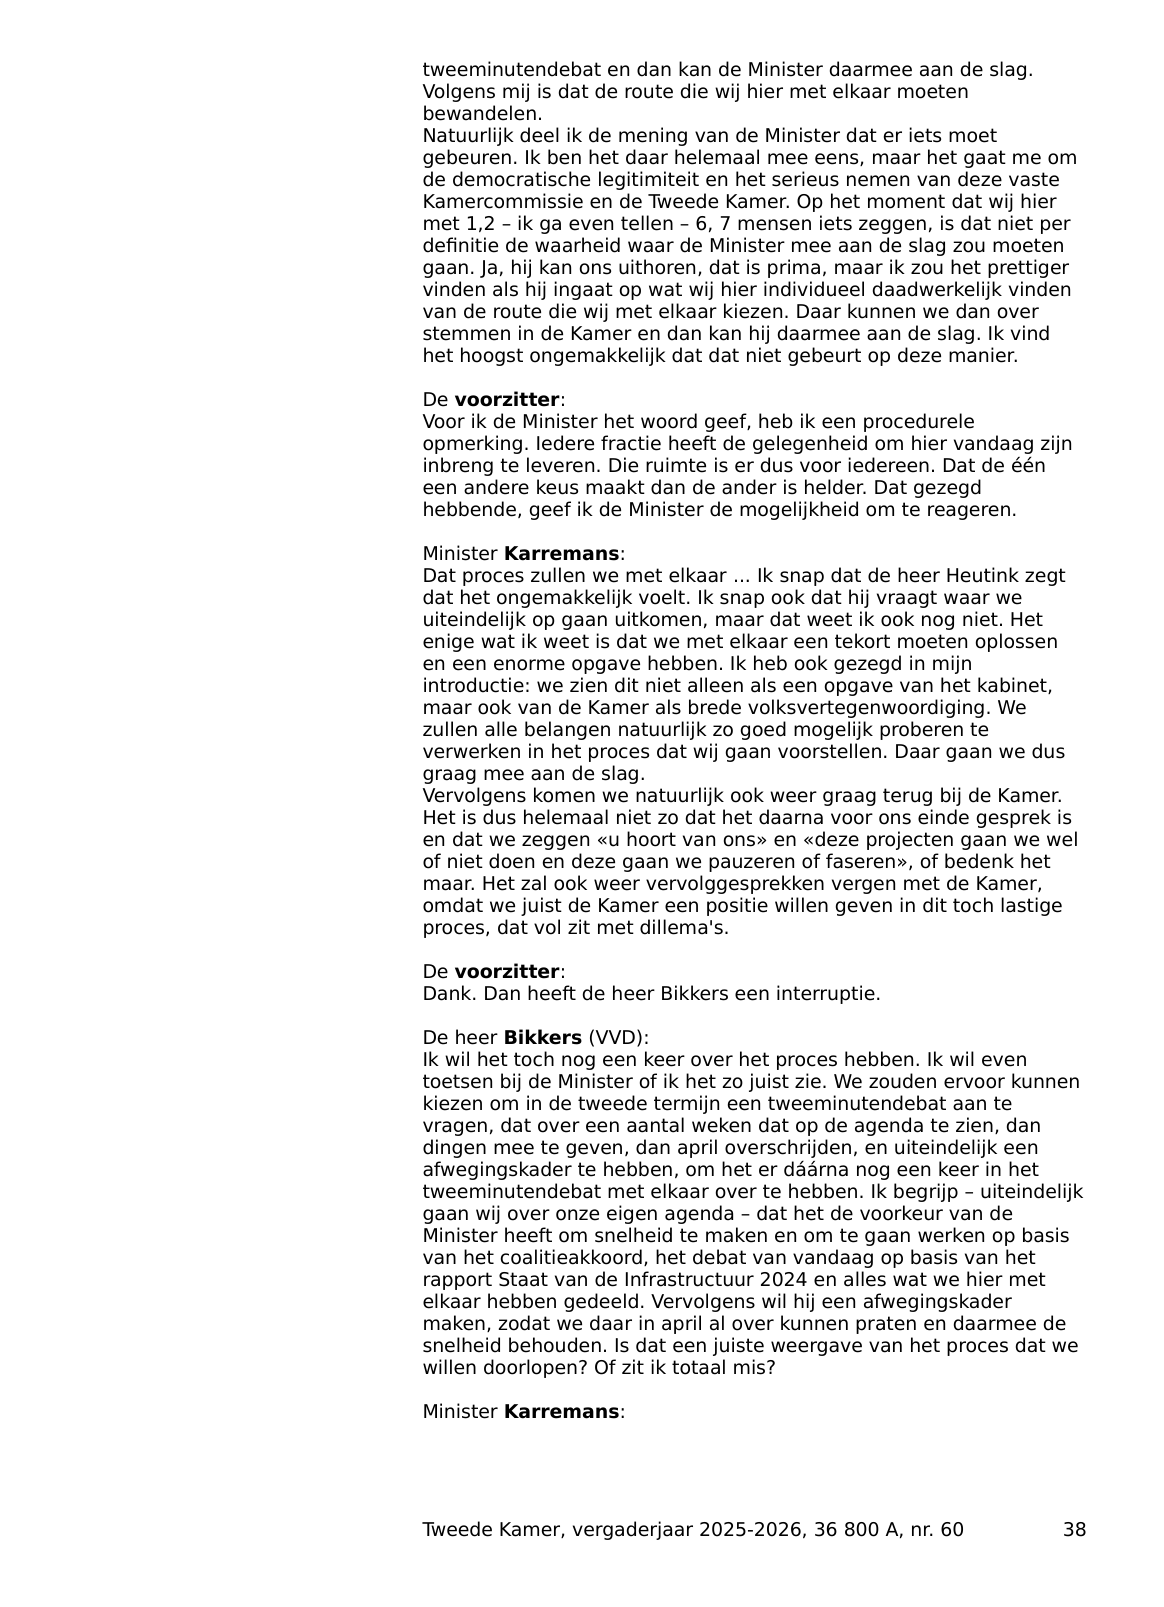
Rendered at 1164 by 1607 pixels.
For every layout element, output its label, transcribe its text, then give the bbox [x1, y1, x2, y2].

text Dank. Dan heeft de heer Bikkers een interruptie. [422, 983, 1087, 1005]
text Dat proces zullen we met elkaar ... Ik snap dat de heer Heutink zegt dat het ongemakkelijk voelt. Ik snap ook dat hij vraagt waar we uiteindelijk op gaan uitkomen, maar dat weet ik ook nog niet. Het enige wat ik weet is dat we met elkaar een tekort moeten oplossen en een enorme opgave hebben. Ik heb ook gezegd in mijn introductie: we zien dit niet alleen als een opgave van het kabinet, maar ook van de Kamer als brede volksvertegenwoordiging. We zullen alle belangen natuurlijk zo goed mogelijk proberen te verwerken in het proces dat wij gaan voorstellen. Daar gaan we dus graag mee aan de slag. [422, 565, 1087, 785]
text Minister Karremans: [422, 1401, 1087, 1423]
text Natuurlijk deel ik de mening van de Minister dat er iets moet gebeuren. Ik ben het daar helemaal mee eens, maar het gaat me om de democratische legitimiteit en het serieus nemen van deze vaste Kamercommissie en de Tweede Kamer. Op het moment dat wij hier met 1,2 – ik ga even tellen – 6, 7 mensen iets zeggen, is dat niet per definitie de waarheid waar de Minister mee aan de slag zou moeten gaan. Ja, hij kan ons uithoren, dat is prima, maar ik zou het prettiger vinden als hij ingaat op wat wij hier individueel daadwerkelijk vinden van de route die wij met elkaar kiezen. Daar kunnen we dan over stemmen in de Kamer en dan kan hij daarmee aan de slag. Ik vind het hoogst ongemakkelijk dat dat niet gebeurt op deze manier. [422, 125, 1087, 367]
text De voorzitter: [422, 389, 1087, 411]
text De heer Bikkers (VVD): [422, 1027, 1087, 1049]
text Voor ik de Minister het woord geef, heb ik een procedurele opmerking. Iedere fractie heeft de gelegenheid om hier vandaag zijn inbreng te leveren. Die ruimte is er dus voor iedereen. Dat de één een andere keus maakt dan de ander is helder. Dat gezegd hebbende, geef ik de Minister de mogelijkheid om te reageren. [422, 411, 1087, 521]
text tweeminutendebat en dan kan de Minister daarmee aan de slag. Volgens mij is dat de route die wij hier met elkaar moeten bewandelen. [422, 59, 1087, 125]
text Vervolgens komen we natuurlijk ook weer graag terug bij de Kamer. Het is dus helemaal niet zo dat het daarna voor ons einde gesprek is en dat we zeggen «u hoort van ons» en «deze projecten gaan we wel of niet doen en deze gaan we pauzeren of faseren», of bedenk het maar. Het zal ook weer vervolggesprekken vergen met de Kamer, omdat we juist de Kamer een positie willen geven in dit toch lastige proces, dat vol zit met dillema's. [422, 785, 1087, 939]
text De voorzitter: [422, 961, 1087, 983]
text Minister Karremans: [422, 543, 1087, 565]
text Ik wil het toch nog een keer over het proces hebben. Ik wil even toetsen bij de Minister of ik het zo juist zie. We zouden ervoor kunnen kiezen om in de tweede termijn een tweeminutendebat aan te vragen, dat over een aantal weken dat op de agenda te zien, dan dingen mee te geven, dan april overschrijden, en uiteindelijk een afwegingskader te hebben, om het er dáárna nog een keer in het tweeminutendebat met elkaar over te hebben. Ik begrijp – uiteindelijk gaan wij over onze eigen agenda – dat het de voorkeur van de Minister heeft om snelheid te maken en om te gaan werken op basis van het coalitieakkoord, het debat van vandaag op basis van het rapport Staat van de Infrastructuur 2024 en alles wat we hier met elkaar hebben gedeeld. Vervolgens wil hij een afwegingskader maken, zodat we daar in april al over kunnen praten en daarmee de snelheid behouden. Is dat een juiste weergave van het proces dat we willen doorlopen? Of zit ik totaal mis? [422, 1049, 1087, 1379]
